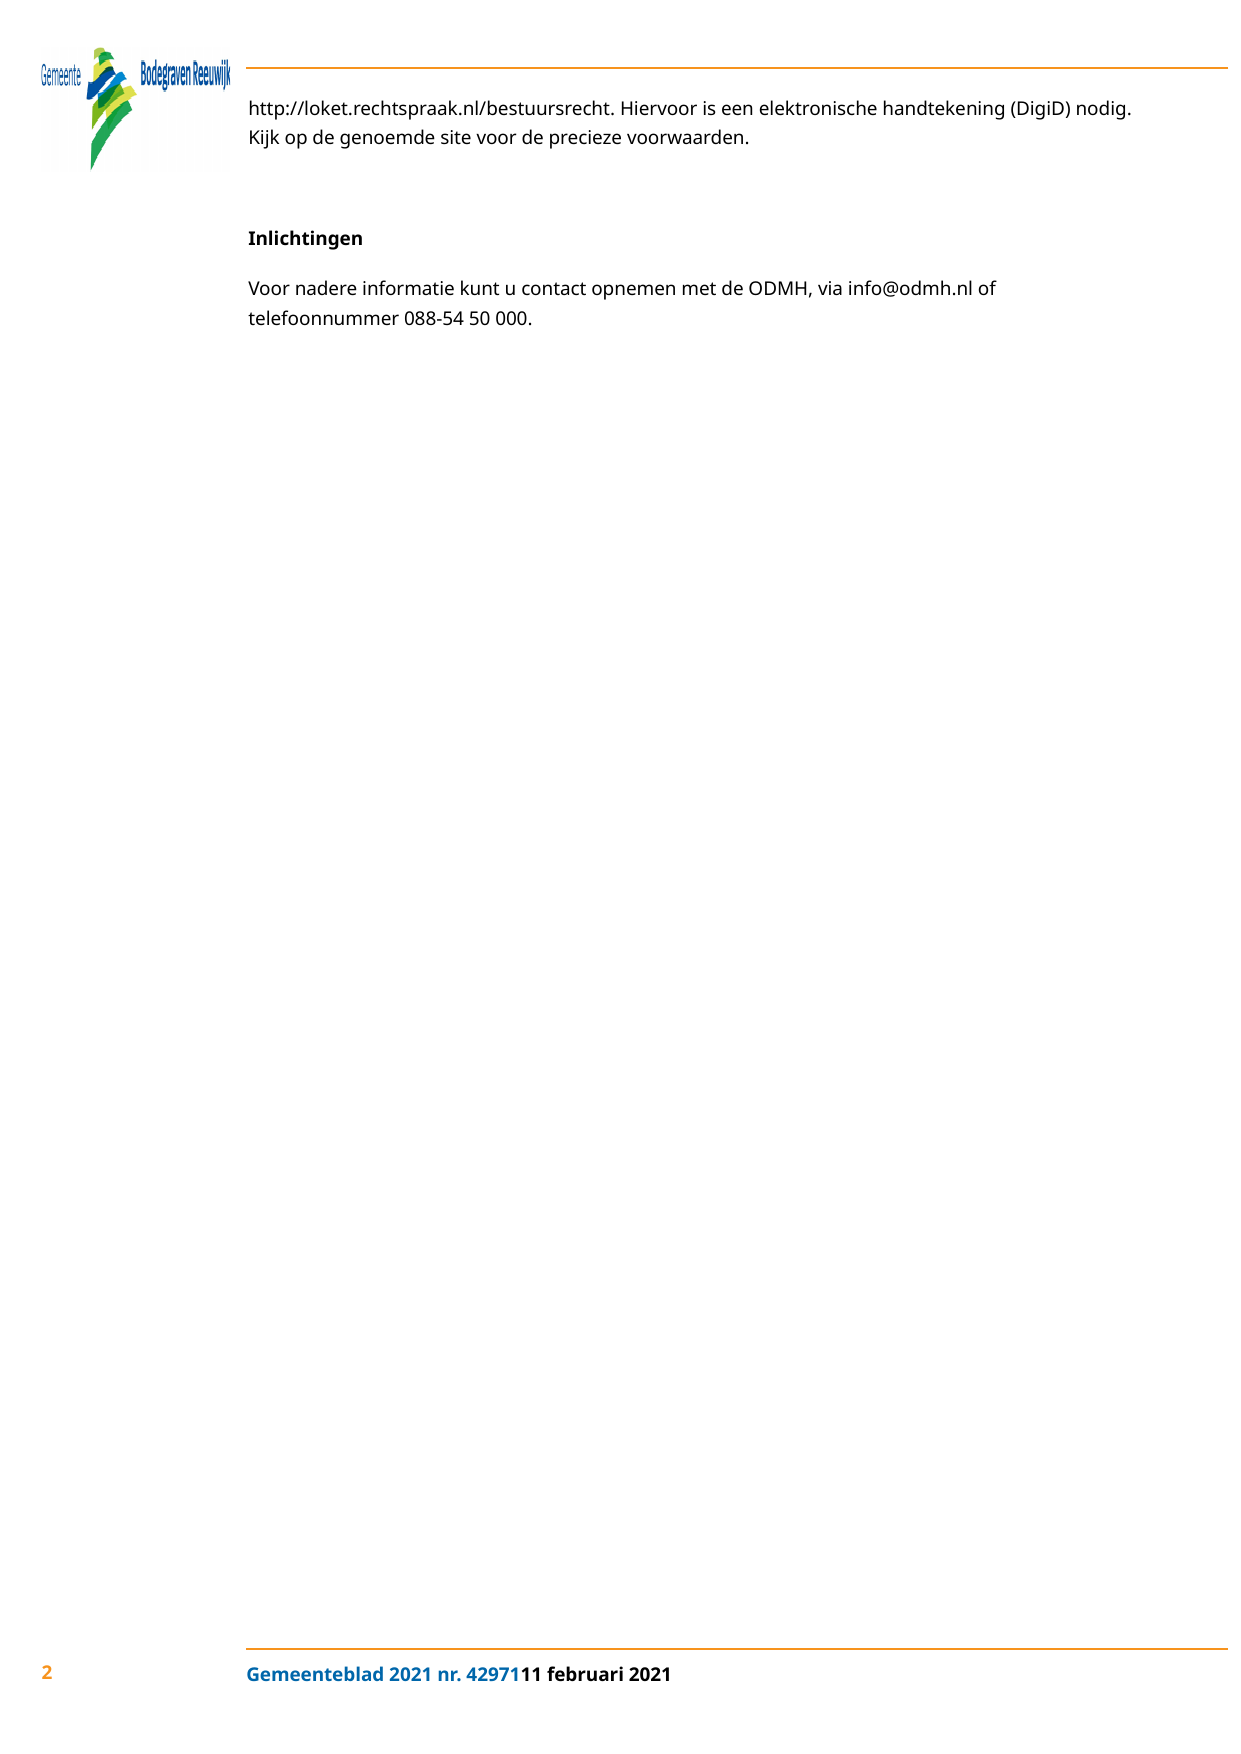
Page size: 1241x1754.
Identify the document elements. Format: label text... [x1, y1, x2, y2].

text http://loket.rechtspraak.nl/bestuursrecht. Hiervoor is een elektronische handtekening (DigiD) nodig. Kijk op de genoemde site voor de precieze voorwaarden. [248, 95, 1152, 150]
text Inlichtingen [248, 225, 1152, 251]
text Voor nadere informatie kunt u contact opnemen met de ODMH, via info@odmh.nl of telefoonnummer 088-54 50 000. [248, 276, 1152, 331]
picture [41, 47, 231, 172]
